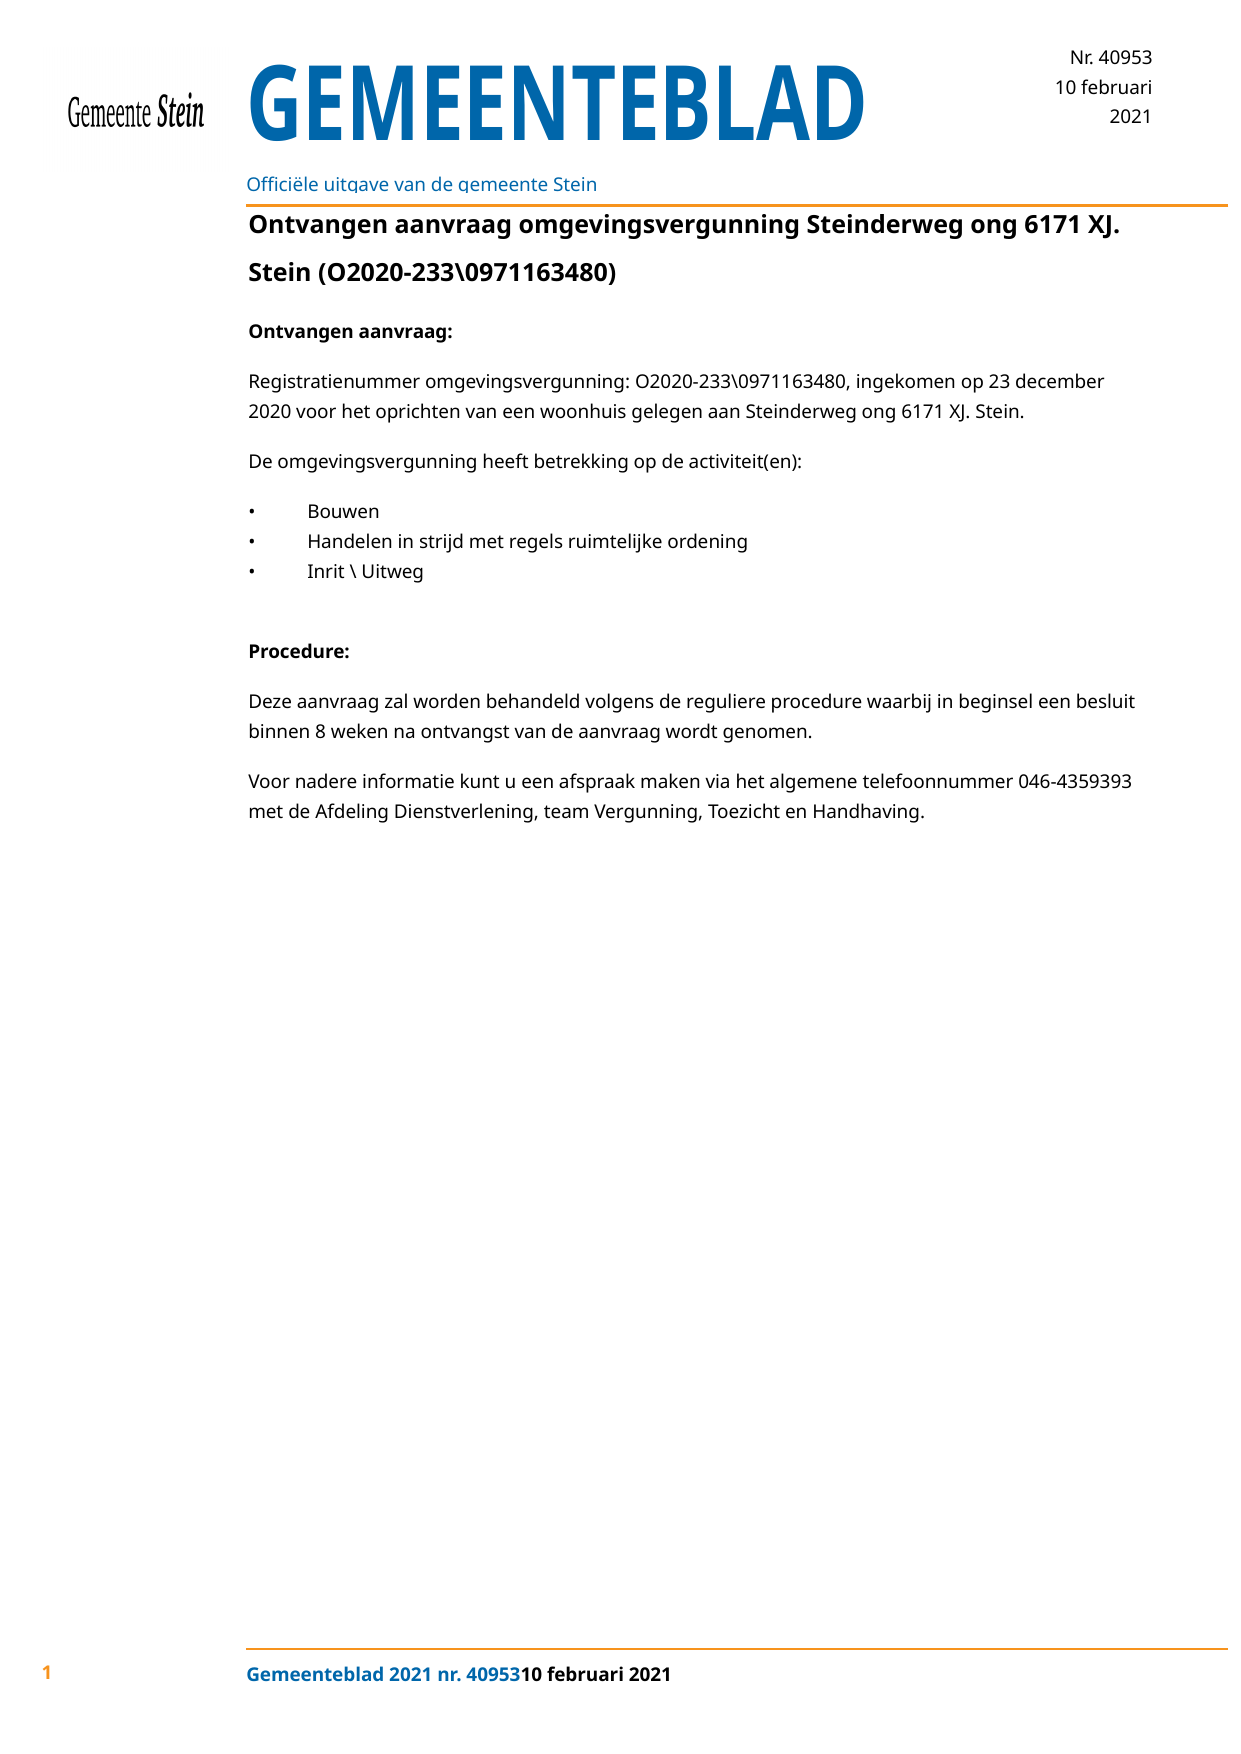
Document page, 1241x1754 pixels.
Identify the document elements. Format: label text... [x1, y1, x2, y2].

text Procedure: [248, 638, 1152, 664]
text De omgevingsvergunning heeft betrekking op de activiteit(en): [248, 448, 1152, 474]
list Bouwen [248, 499, 1152, 524]
picture [41, 47, 231, 172]
text Deze aanvraag zal worden behandeld volgens de reguliere procedure waarbij in beginsel een besluit binnen 8 weken na ontvangst van de aanvraag wordt genomen. [248, 688, 1152, 744]
list Inrit \ Uitweg [248, 558, 1152, 584]
text Voor nadere informatie kunt u een afspraak maken via het algemene telefoonnummer 046-4359393 met de Afdeling Dienstverlening, team Vergunning, Toezicht en Handhaving. [248, 768, 1152, 824]
text Ontvangen aanvraag: [248, 318, 1152, 344]
text Ontvangen aanvraag omgevingsvergunning Steinderweg ong 6171 XJ. Stein (O2020-233\0971163480) [248, 207, 1152, 288]
text Registratienummer omgevingsvergunning: O2020-233\0971163480, ingekomen op 23 december 2020 voor het oprichten van een woonhuis gelegen aan Steinderweg ong 6171 XJ. Stein. [248, 368, 1152, 424]
list Handelen in strijd met regels ruimtelijke ordening [248, 528, 1152, 554]
